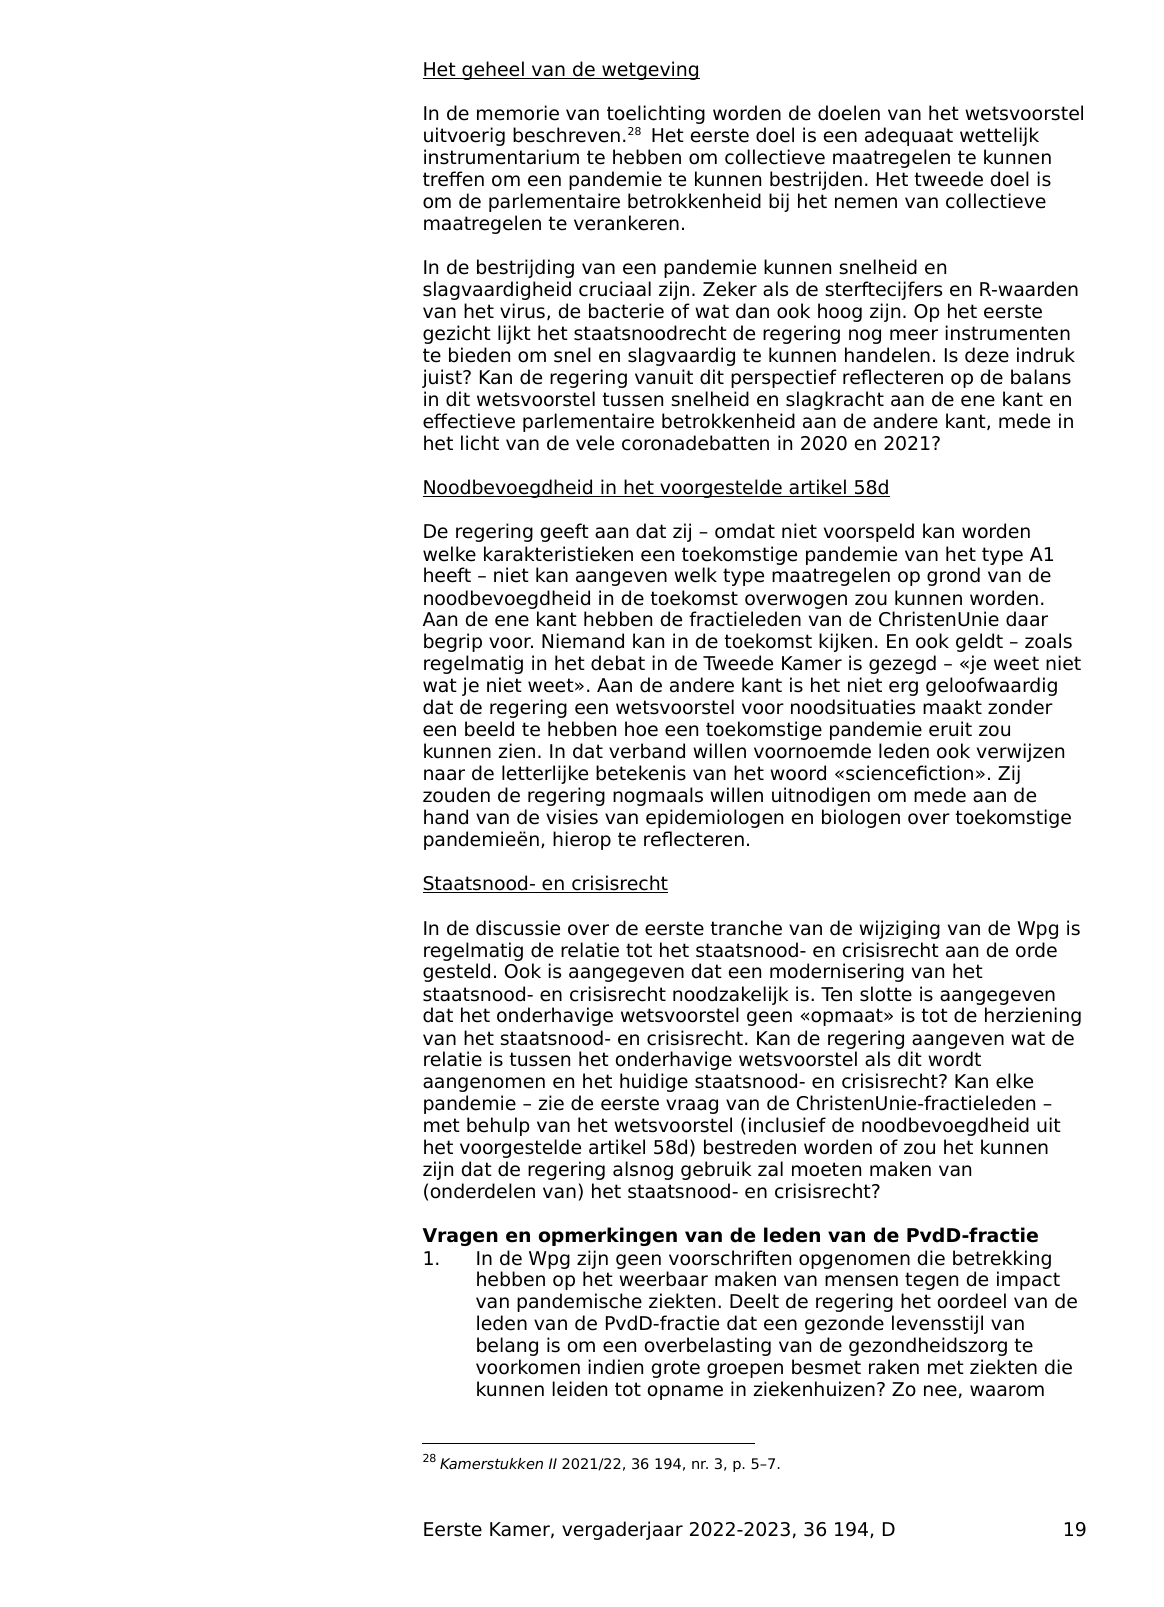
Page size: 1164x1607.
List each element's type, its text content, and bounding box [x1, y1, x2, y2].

text De regering geeft aan dat zij – omdat niet voorspeld kan worden welke karakteristieken een toekomstige pandemie van het type A1 heeft – niet kan aangeven welk type maatregelen op grond van de noodbevoegdheid in de toekomst overwogen zou kunnen worden. Aan de ene kant hebben de fractieleden van de ChristenUnie daar begrip voor. Niemand kan in de toekomst kijken. En ook geldt – zoals regelmatig in het debat in de Tweede Kamer is gezegd – «je weet niet wat je niet weet». Aan de andere kant is het niet erg geloofwaardig dat de regering een wetsvoorstel voor noodsituaties maakt zonder een beeld te hebben hoe een toekomstige pandemie eruit zou kunnen zien. In dat verband willen voornoemde leden ook verwijzen naar de letterlijke betekenis van het woord «sciencefiction». Zij zouden de regering nogmaals willen uitnodigen om mede aan de hand van de visies van epidemiologen en biologen over toekomstige pandemieën, hierop te reflecteren. [422, 521, 1087, 851]
subtitle Staatsnood- en crisisrecht [422, 873, 1087, 895]
text In de memorie van toelichting worden de doelen van het wetsvoorstel uitvoerig beschreven. Het eerste doel is een adequaat wettelijk instrumentarium te hebben om collectieve maatregelen te kunnen treffen om een pandemie te kunnen bestrijden. Het tweede doel is om de parlementaire betrokkenheid bij het nemen van collectieve maatregelen te verankeren. [422, 103, 1087, 235]
text 1. In de Wpg zijn geen voorschriften opgenomen die betrekking hebben op het weerbaar maken van mensen tegen de impact van pandemische ziekten. Deelt de regering het oordeel van de leden van de PvdD-fractie dat een gezonde levensstijl van belang is om een overbelasting van de gezondheidszorg te voorkomen indien grote groepen besmet raken met ziekten die kunnen leiden tot opname in ziekenhuizen? Zo nee, waarom [422, 1247, 1087, 1401]
subtitle Het geheel van de wetgeving [422, 59, 1087, 81]
text In de discussie over de eerste tranche van de wijziging van de Wpg is regelmatig de relatie tot het staatsnood- en crisisrecht aan de orde gesteld. Ook is aangegeven dat een modernisering van het staatsnood- en crisisrecht noodzakelijk is. Ten slotte is aangegeven dat het onderhavige wetsvoorstel geen «opmaat» is tot de herziening van het staatsnood- en crisisrecht. Kan de regering aangeven wat de relatie is tussen het onderhavige wetsvoorstel als dit wordt aangenomen en het huidige staatsnood- en crisisrecht? Kan elke pandemie – zie de eerste vraag van de ChristenUnie-fractieleden – met behulp van het wetsvoorstel (inclusief de noodbevoegdheid uit het voorgestelde artikel 58d) bestreden worden of zou het kunnen zijn dat de regering alsnog gebruik zal moeten maken van (onderdelen van) het staatsnood- en crisisrecht? [422, 917, 1087, 1203]
text In de bestrijding van een pandemie kunnen snelheid en slagvaardigheid cruciaal zijn. Zeker als de sterftecijfers en R-waarden van het virus, de bacterie of wat dan ook hoog zijn. Op het eerste gezicht lijkt het staatsnoodrecht de regering nog meer instrumenten te bieden om snel en slagvaardig te kunnen handelen. Is deze indruk juist? Kan de regering vanuit dit perspectief reflecteren op de balans in dit wetsvoorstel tussen snelheid en slagkracht aan de ene kant en effectieve parlementaire betrokkenheid aan de andere kant, mede in het licht van de vele coronadebatten in 2020 en 2021? [422, 257, 1087, 455]
subtitle Vragen en opmerkingen van de leden van de PvdD-fractie [422, 1225, 1087, 1247]
subtitle Noodbevoegdheid in het voorgestelde artikel 58d [422, 477, 1087, 499]
text Kamerstukken II 2021/22, 36 194, nr. 3, p. 5–7. [422, 1452, 1087, 1474]
